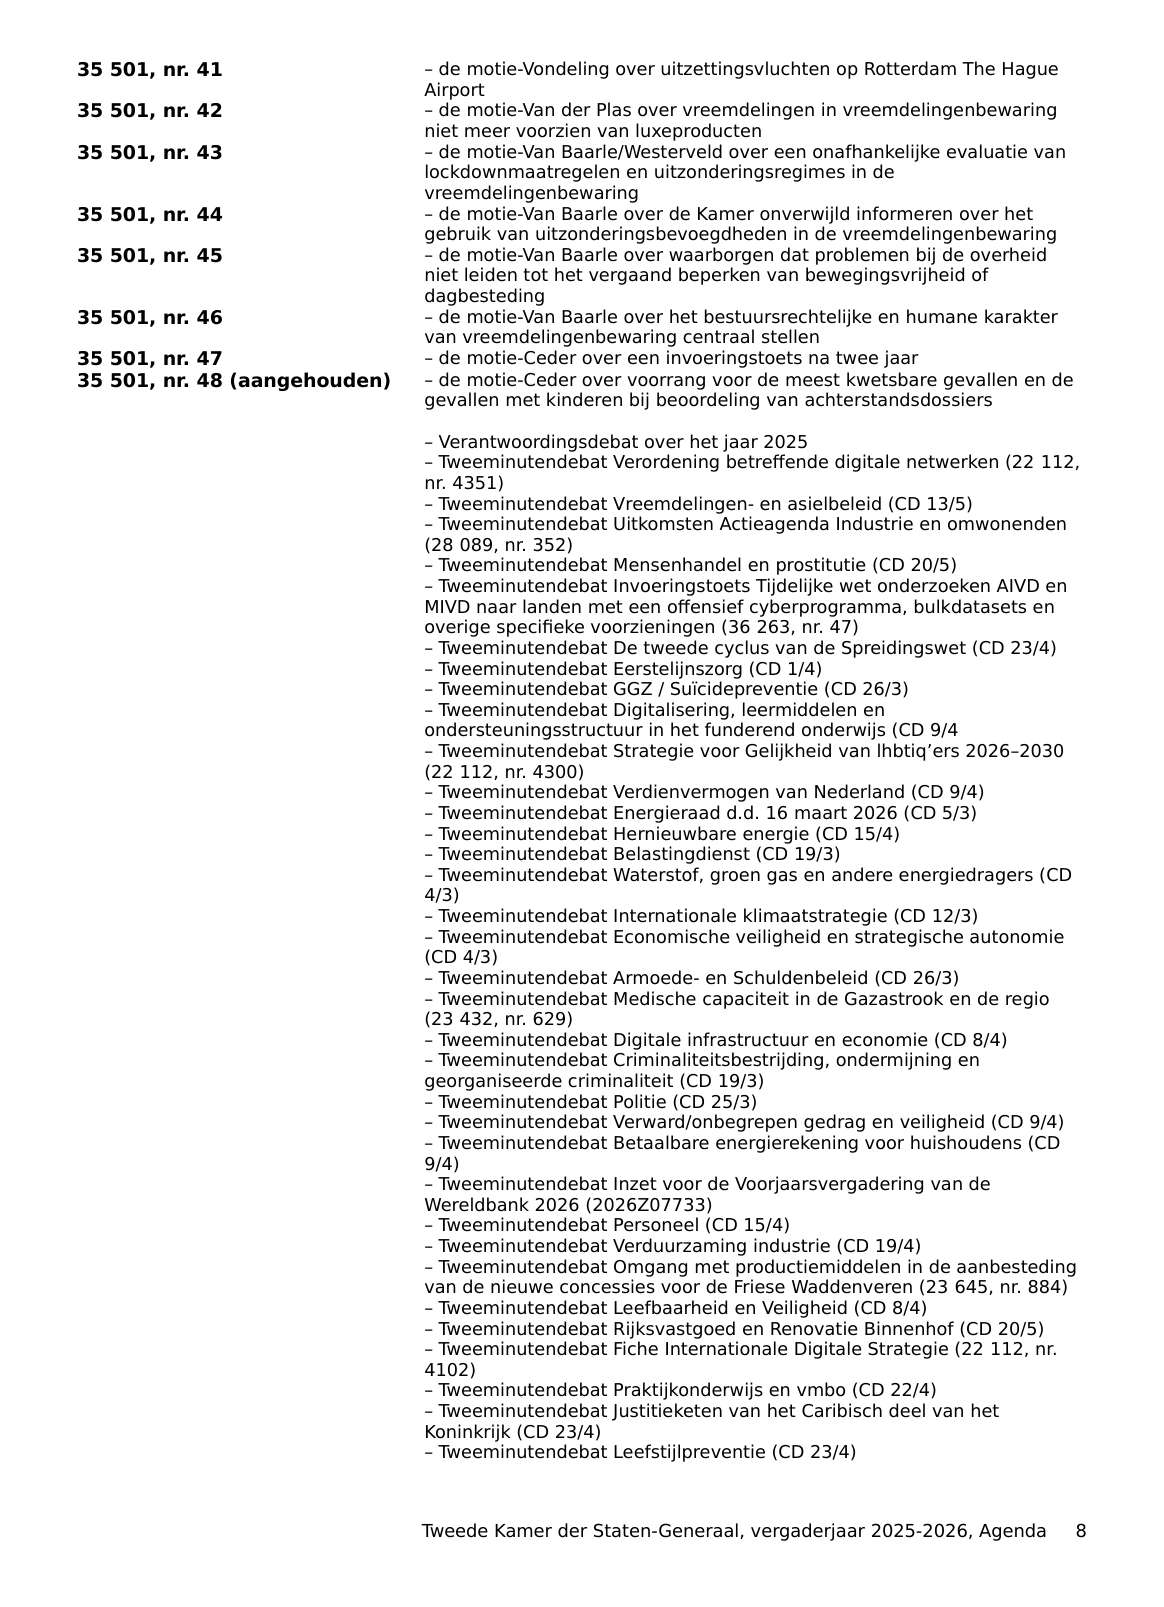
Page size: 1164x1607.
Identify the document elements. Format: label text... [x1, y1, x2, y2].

table_cell – de motie-Van Baarle over het bestuursrechtelijke en humane karakter van vreemdelingenbewaring centraal stellen [418, 307, 1087, 348]
table_cell – de motie-Vondeling over uitzettingsvluchten op Rotterdam The Hague Airport [418, 59, 1087, 100]
table_cell [77, 1442, 401, 1463]
table_cell [77, 1092, 401, 1112]
table_cell – de motie-Ceder over een invoeringstoets na twee jaar [418, 348, 1087, 370]
table_cell [401, 906, 418, 927]
table_cell – Tweeminutendebat Eerstelijnszorg (CD 1/4) [418, 659, 1087, 679]
table_cell – Verantwoordingsdebat over het jaar 2025 [418, 432, 1087, 452]
table_cell – Tweeminutendebat Energieraad d.d. 16 maart 2026 (CD 5/3) [418, 803, 1087, 823]
table_cell [401, 1257, 418, 1298]
table_cell 35 501, nr. 43 [77, 142, 401, 203]
table_cell [77, 1380, 401, 1401]
table_cell [401, 1401, 418, 1442]
table_cell [401, 1380, 418, 1401]
table_cell [401, 514, 418, 555]
table_cell [401, 1215, 418, 1236]
table_cell – Tweeminutendebat Rijksvastgoed en Renovatie Binnenhof (CD 20/5) [418, 1319, 1087, 1339]
table_cell – Tweeminutendebat Verduurzaming industrie (CD 19/4) [418, 1236, 1087, 1257]
table_cell [77, 927, 401, 968]
table_cell – Tweeminutendebat Fiche Internationale Digitale Strategie (22 112, nr. 4102) [418, 1339, 1087, 1380]
table_cell [77, 1339, 401, 1380]
table_cell [401, 824, 418, 844]
table_cell [77, 555, 401, 576]
table_cell [401, 100, 418, 142]
table_cell [77, 1215, 401, 1236]
table_cell [401, 1442, 418, 1463]
table_cell [401, 1050, 418, 1092]
table_cell 35 501, nr. 41 [77, 59, 401, 100]
table_cell [77, 1257, 401, 1298]
table_cell – Tweeminutendebat Armoede- en Schuldenbeleid (CD 26/3) [418, 968, 1087, 988]
table_cell [77, 1298, 401, 1318]
table_cell [401, 968, 418, 988]
table_cell [401, 844, 418, 865]
table_cell [77, 782, 401, 803]
table_cell [77, 1401, 401, 1442]
table_cell [401, 1133, 418, 1174]
table_cell [401, 803, 418, 823]
table_cell – Tweeminutendebat Uitkomsten Actieagenda Industrie en omwonenden (28 089, nr. 352) [418, 514, 1087, 555]
table_cell [77, 1112, 401, 1133]
table_cell [77, 679, 401, 700]
table_cell [401, 59, 418, 100]
table_cell – Tweeminutendebat Verordening betreffende digitale netwerken (22 112, nr. 4351) [418, 452, 1087, 493]
table_cell [77, 700, 401, 741]
table_cell – Tweeminutendebat Invoeringstoets Tijdelijke wet onderzoeken AIVD en MIVD naar landen met een offensief cyberprogramma, bulkdatasets en overige specifieke voorzieningen (36 263, nr. 47) [418, 576, 1087, 638]
table_cell – Tweeminutendebat De tweede cyclus van de Spreidingswet (CD 23/4) [418, 638, 1087, 658]
table_cell [77, 865, 401, 906]
table_cell [77, 1319, 401, 1339]
table_cell [401, 659, 418, 679]
table_cell [401, 989, 418, 1030]
table_cell [77, 1174, 401, 1215]
table_cell – Tweeminutendebat Inzet voor de Voorjaarsvergadering van de Wereldbank 2026 (2026Z07733) [418, 1174, 1087, 1215]
table_cell – Tweeminutendebat Omgang met productiemiddelen in de aanbesteding van de nieuwe concessies voor de Friese Waddenveren (23 645, nr. 884) [418, 1257, 1087, 1298]
table_cell – Tweeminutendebat Politie (CD 25/3) [418, 1092, 1087, 1112]
table_cell [77, 514, 401, 555]
table_cell [401, 1092, 418, 1112]
table_cell [401, 638, 418, 658]
table_cell [77, 989, 401, 1030]
table_cell [401, 576, 418, 638]
table_cell – Tweeminutendebat Verdienvermogen van Nederland (CD 9/4) [418, 782, 1087, 803]
table_cell [77, 638, 401, 658]
table_cell – de motie-Ceder over voorrang voor de meest kwetsbare gevallen en de gevallen met kinderen bij beoordeling van achterstandsdossiers [418, 370, 1087, 411]
table_cell [401, 1319, 418, 1339]
table_cell – Tweeminutendebat GGZ / Suïcidepreventie (CD 26/3) [418, 679, 1087, 700]
table_cell [77, 452, 401, 493]
table_cell 35 501, nr. 47 [77, 348, 401, 370]
table_cell – Tweeminutendebat Belastingdienst (CD 19/3) [418, 844, 1087, 865]
table_cell [401, 245, 418, 307]
table_cell – Tweeminutendebat Leefbaarheid en Veiligheid (CD 8/4) [418, 1298, 1087, 1318]
table_cell [77, 432, 401, 452]
table_cell [401, 741, 418, 782]
table_cell [401, 1174, 418, 1215]
table_cell [401, 700, 418, 741]
table_cell – Tweeminutendebat Strategie voor Gelijkheid van lhbtiq’ers 2026–2030 (22 112, nr. 4300) [418, 741, 1087, 782]
table_cell [418, 411, 1087, 432]
table_cell [401, 432, 418, 452]
table_cell [401, 1298, 418, 1318]
table_cell [401, 927, 418, 968]
table_cell [77, 1236, 401, 1257]
table_cell – Tweeminutendebat Waterstof, groen gas en andere energiedragers (CD 4/3) [418, 865, 1087, 906]
table_cell [77, 844, 401, 865]
table_cell [77, 1133, 401, 1174]
table_cell – Tweeminutendebat Economische veiligheid en strategische autonomie (CD 4/3) [418, 927, 1087, 968]
table_cell [77, 411, 401, 432]
table_cell – Tweeminutendebat Internationale klimaatstrategie (CD 12/3) [418, 906, 1087, 927]
table_cell – Tweeminutendebat Praktijkonderwijs en vmbo (CD 22/4) [418, 1380, 1087, 1401]
table_cell [77, 741, 401, 782]
table_cell – Tweeminutendebat Criminaliteitsbestrijding, ondermijning en georganiseerde criminaliteit (CD 19/3) [418, 1050, 1087, 1092]
table_cell – Tweeminutendebat Verward/onbegrepen gedrag en veiligheid (CD 9/4) [418, 1112, 1087, 1133]
table_cell [401, 142, 418, 203]
table_cell [401, 865, 418, 906]
table_cell – Tweeminutendebat Hernieuwbare energie (CD 15/4) [418, 824, 1087, 844]
table_cell – Tweeminutendebat Mensenhandel en prostitutie (CD 20/5) [418, 555, 1087, 576]
table_cell – Tweeminutendebat Leefstijlpreventie (CD 23/4) [418, 1442, 1087, 1463]
table_cell – Tweeminutendebat Digitalisering, leermiddelen en ondersteuningsstructuur in het funderend onderwijs (CD 9/4 [418, 700, 1087, 741]
table_cell – de motie-Van Baarle over de Kamer onverwijld informeren over het gebruik van uitzonderingsbevoegdheden in de vreemdelingenbewaring [418, 204, 1087, 245]
table_cell [401, 1339, 418, 1380]
table_cell – Tweeminutendebat Medische capaciteit in de Gazastrook en de regio (23 432, nr. 629) [418, 989, 1087, 1030]
table_cell [77, 906, 401, 927]
table_cell [77, 576, 401, 638]
table_cell [401, 494, 418, 514]
table_cell [77, 1050, 401, 1092]
table_cell [77, 1030, 401, 1050]
table_cell [401, 348, 418, 370]
table_cell 35 501, nr. 44 [77, 204, 401, 245]
table_cell – de motie-Van Baarle/Westerveld over een onafhankelijke evaluatie van lockdownmaatregelen en uitzonderingsregimes in de vreemdelingenbewaring [418, 142, 1087, 203]
table_cell – de motie-Van der Plas over vreemdelingen in vreemdelingenbewaring niet meer voorzien van luxeproducten [418, 100, 1087, 142]
table_cell [401, 411, 418, 432]
table_cell 35 501, nr. 42 [77, 100, 401, 142]
table_cell – Tweeminutendebat Digitale infrastructuur en economie (CD 8/4) [418, 1030, 1087, 1050]
table_cell [401, 1112, 418, 1133]
table_cell [77, 968, 401, 988]
table_cell – Tweeminutendebat Personeel (CD 15/4) [418, 1215, 1087, 1236]
table_cell [401, 1030, 418, 1050]
table_cell [401, 307, 418, 348]
table_cell 35 501, nr. 45 [77, 245, 401, 307]
table_cell – Tweeminutendebat Betaalbare energierekening voor huishoudens (CD 9/4) [418, 1133, 1087, 1174]
table_cell [77, 824, 401, 844]
table_cell – de motie-Van Baarle over waarborgen dat problemen bij de overheid niet leiden tot het vergaand beperken van bewegingsvrijheid of dagbesteding [418, 245, 1087, 307]
table_cell [401, 370, 418, 411]
table_cell [401, 204, 418, 245]
table_cell 35 501, nr. 48 (aangehouden) [77, 370, 401, 411]
table_cell [401, 555, 418, 576]
table_cell [77, 494, 401, 514]
table_cell [401, 1236, 418, 1257]
table_cell [401, 782, 418, 803]
table_cell [77, 659, 401, 679]
table_cell 35 501, nr. 46 [77, 307, 401, 348]
table_cell [401, 679, 418, 700]
table_cell – Tweeminutendebat Justitieketen van het Caribisch deel van het Koninkrijk (CD 23/4) [418, 1401, 1087, 1442]
table_cell [401, 452, 418, 493]
table_cell – Tweeminutendebat Vreemdelingen- en asielbeleid (CD 13/5) [418, 494, 1087, 514]
table_cell [77, 803, 401, 823]
